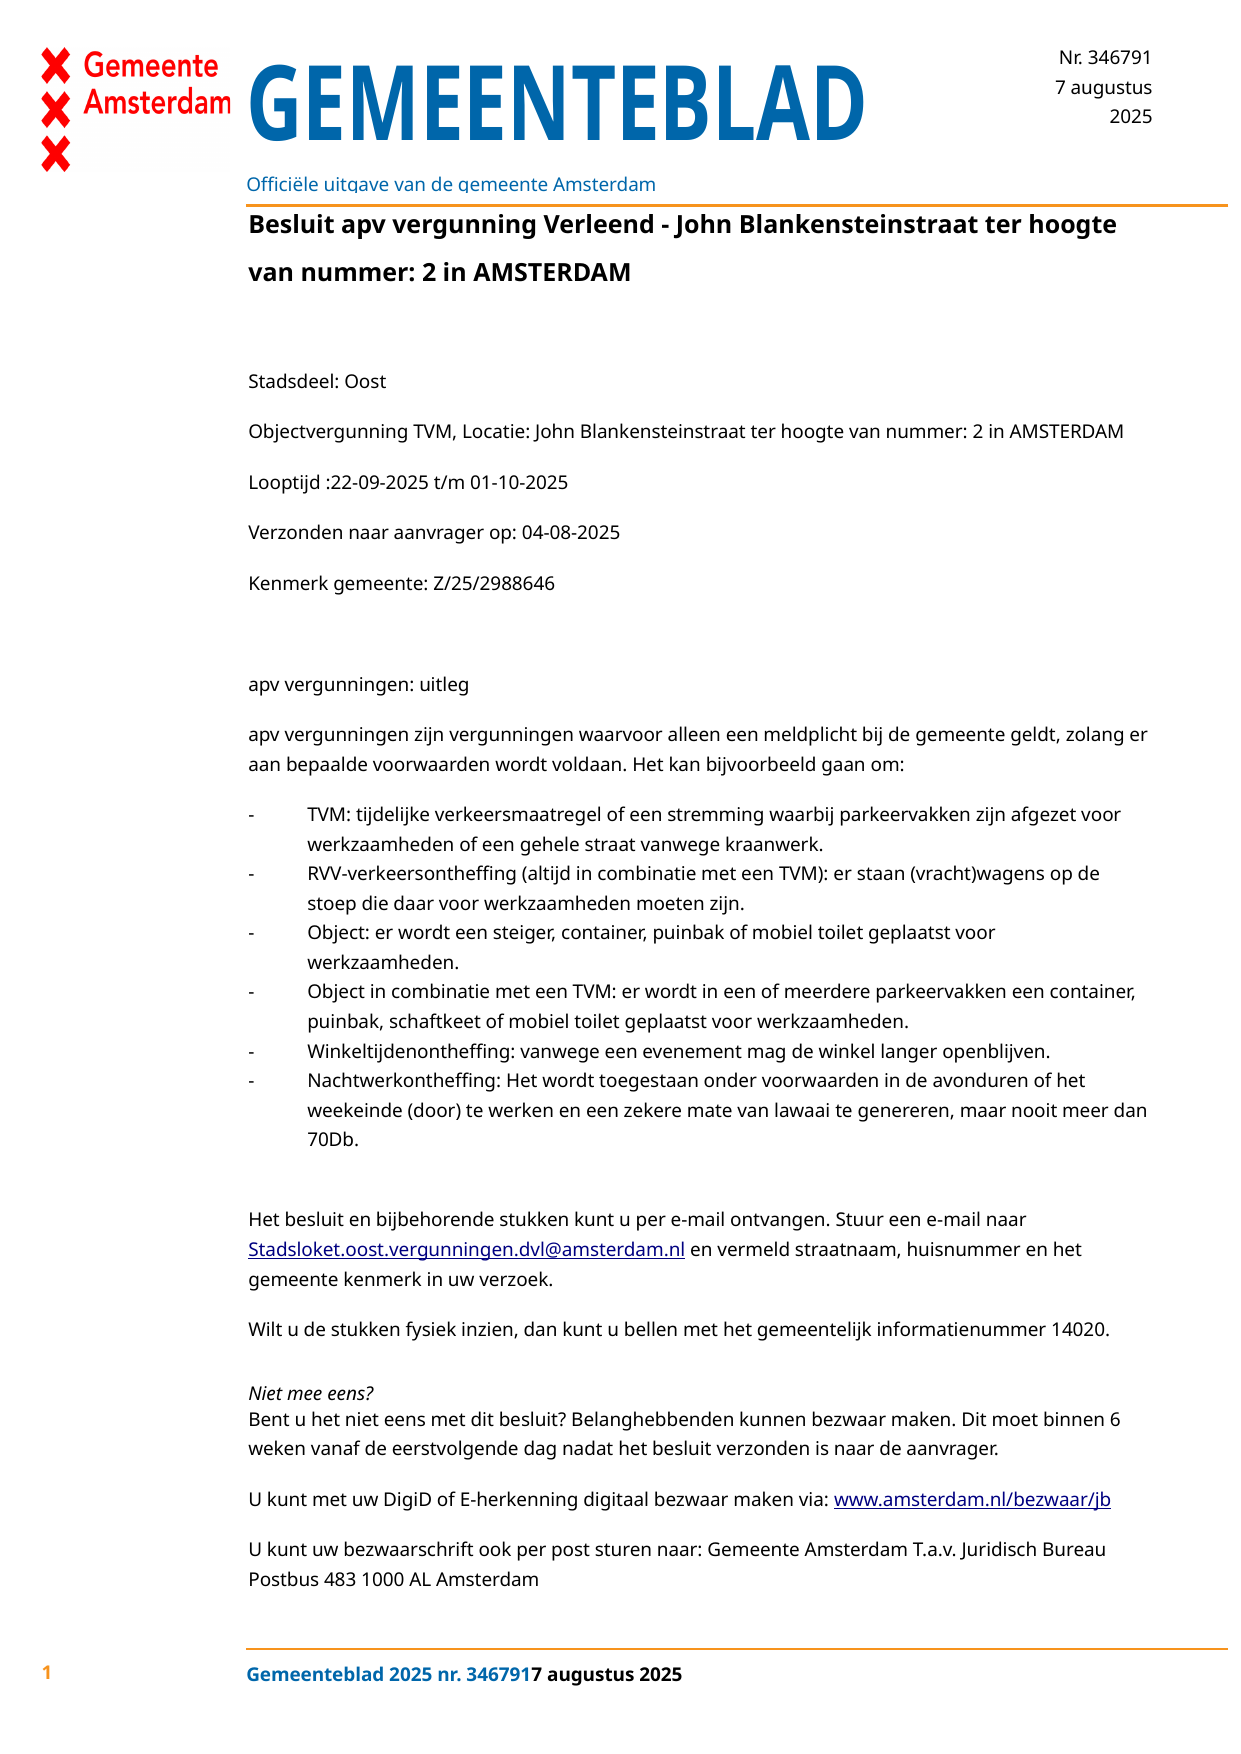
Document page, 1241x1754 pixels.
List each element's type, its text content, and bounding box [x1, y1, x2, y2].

list RVV-verkeersontheffing (altijd in combinatie met een TVM): er staan (vracht)wagens op de stoep die daar voor werkzaamheden moeten zijn. [248, 860, 1152, 916]
text Besluit apv vergunning Verleend - John Blankensteinstraat ter hoogte van nummer: 2 in AMSTERDAM [248, 207, 1152, 288]
text Wilt u de stukken fysiek inzien, dan kunt u bellen met het gemeentelijk informatienummer 14020. [248, 1316, 1152, 1342]
text apv vergunningen zijn vergunningen waarvoor alleen een meldplicht bij de gemeente geldt, zolang er aan bepaalde voorwaarden wordt voldaan. Het kan bijvoorbeeld gaan om: [248, 721, 1152, 777]
list Object: er wordt een steiger, container, puinbak of mobiel toilet geplaatst voor werkzaamheden. [248, 919, 1152, 975]
text Stadsdeel: Oost [248, 368, 1152, 394]
text U kunt met uw DigiD of E-herkenning digitaal bezwaar maken via: www.amsterdam.nl/bezwaar/jb [248, 1486, 1152, 1512]
text Objectvergunning TVM, Locatie: John Blankensteinstraat ter hoogte van nummer: 2 in AMSTERDAM [248, 419, 1152, 444]
text Kenmerk gemeente: Z/25/2988646 [248, 570, 1152, 596]
picture [41, 47, 231, 172]
list TVM: tijdelijke verkeersmaatregel of een stremming waarbij parkeervakken zijn afgezet voor werkzaamheden of een gehele straat vanwege kraanwerk. [248, 801, 1152, 857]
list Object in combinatie met een TVM: er wordt in een of meerdere parkeervakken een container, puinbak, schaftkeet of mobiel toilet geplaatst voor werkzaamheden. [248, 979, 1152, 1034]
text Bent u het niet eens met dit besluit? Belanghebbenden kunnen bezwaar maken. Dit moet binnen 6 weken vanaf de eerstvolgende dag nadat het besluit verzonden is naar de aanvrager. [248, 1406, 1152, 1461]
text Niet mee eens? [248, 1380, 1152, 1406]
list Winkeltijdenontheffing: vanwege een evenement mag de winkel langer openblijven. [248, 1038, 1152, 1064]
text Looptijd :22-09-2025 t/m 01-10-2025 [248, 469, 1152, 495]
list Nachtwerkontheffing: Het wordt toegestaan onder voorwaarden in de avonduren of het weekeinde (door) te werken en een zekere mate van lawaai te genereren, maar nooit meer dan 70Db. [248, 1067, 1152, 1152]
text Verzonden naar aanvrager op: 04-08-2025 [248, 519, 1152, 545]
text Het besluit en bijbehorende stukken kunt u per e-mail ontvangen. Stuur een e-mail naar Stadsloket.oost.vergunningen.dvl@amsterdam.nl en vermeld straatnaam, huisnummer en het gemeente kenmerk in uw verzoek. [248, 1207, 1152, 1292]
text apv vergunningen: uitleg [248, 671, 1152, 697]
text U kunt uw bezwaarschrift ook per post sturen naar: Gemeente Amsterdam T.a.v. Juridisch Bureau Postbus 483 1000 AL Amsterdam [248, 1536, 1152, 1592]
